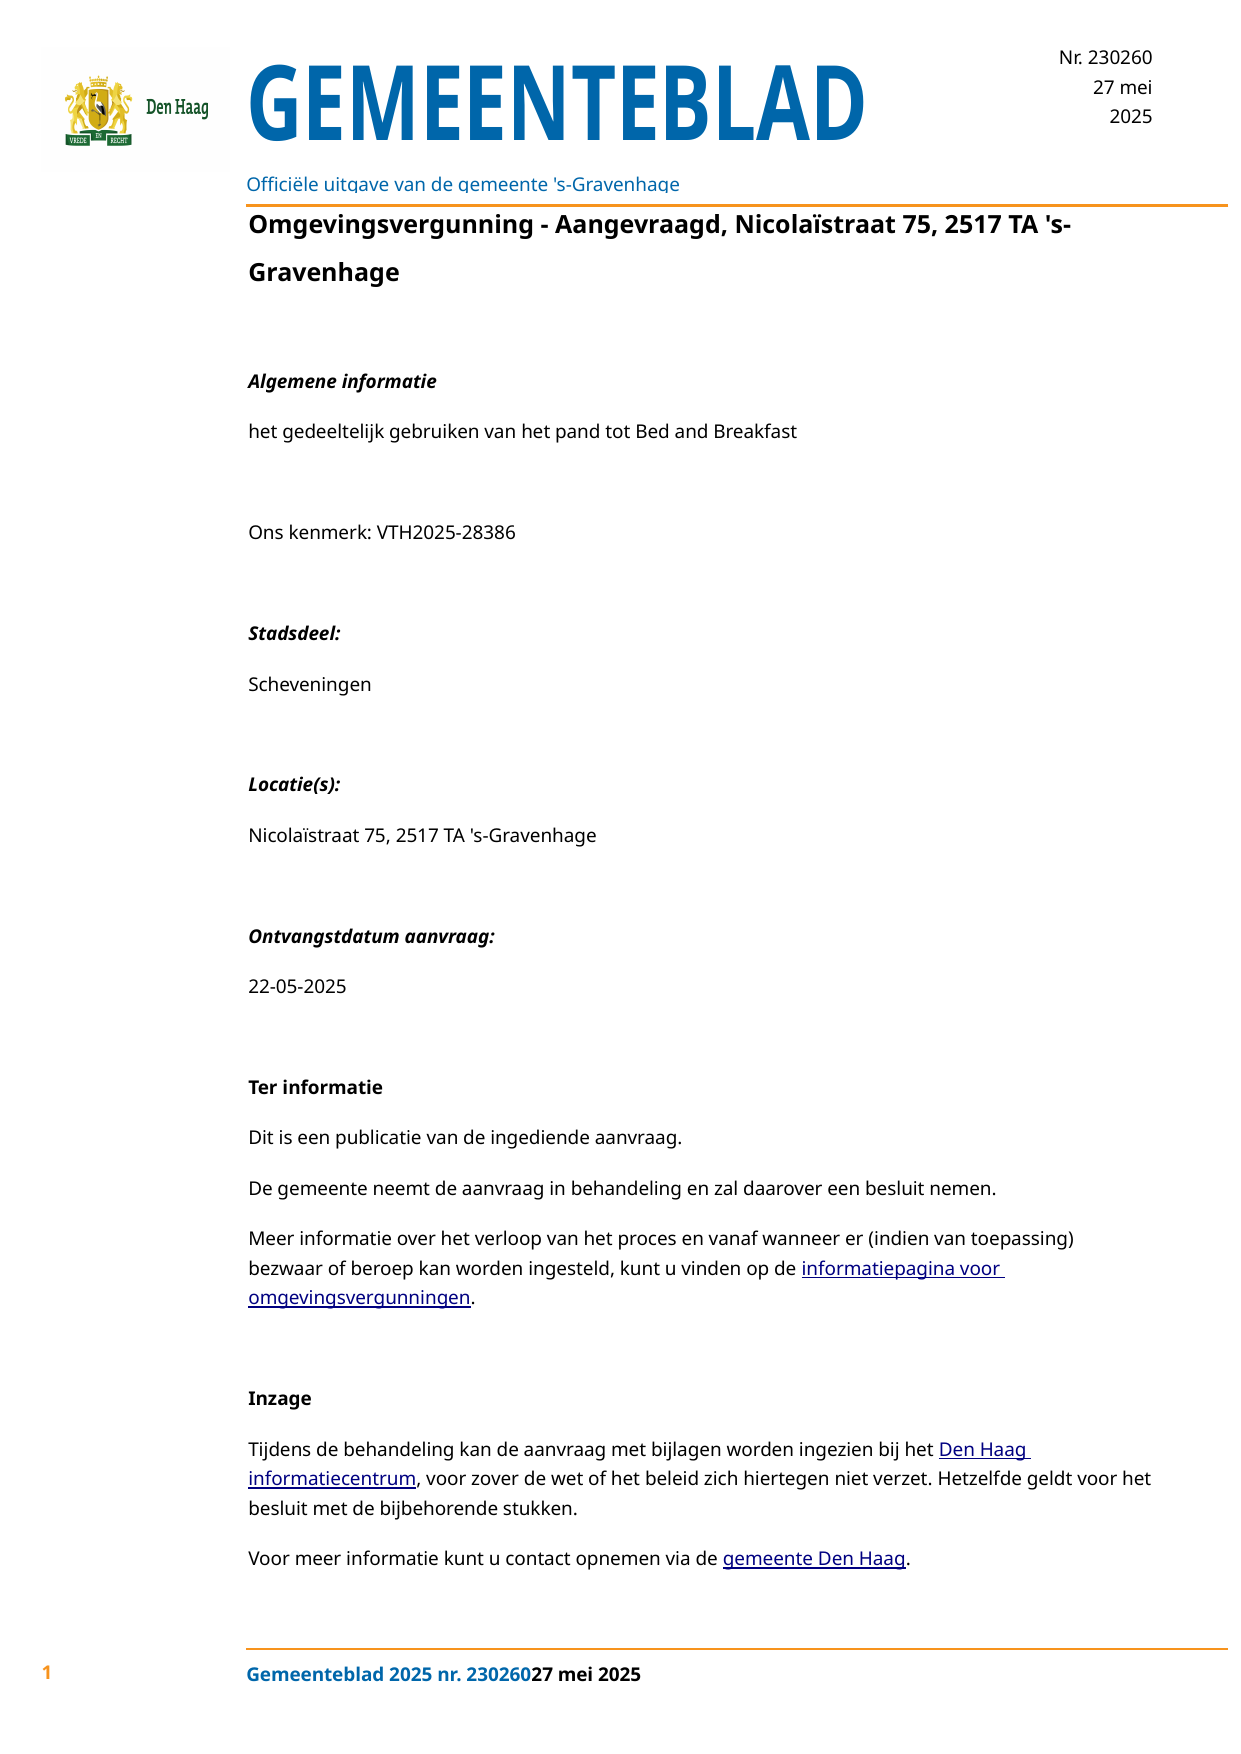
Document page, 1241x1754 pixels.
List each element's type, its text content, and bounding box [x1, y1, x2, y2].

text Ontvangstdatum aanvraag: [248, 923, 1152, 949]
text 22-05-2025 [248, 973, 1152, 999]
text Algemene informatie [248, 368, 1152, 394]
text Stadsdeel: [248, 620, 1152, 646]
text De gemeente neemt de aanvraag in behandeling en zal daarover een besluit nemen. [248, 1175, 1152, 1201]
text Locatie(s): [248, 772, 1152, 797]
text het gedeeltelijk gebruiken van het pand tot Bed and Breakfast [248, 419, 1152, 444]
text Scheveningen [248, 671, 1152, 697]
text Ter informatie [248, 1074, 1152, 1100]
text Omgevingsvergunning - Aangevraagd, Nicolaïstraat 75, 2517 TA 's-Gravenhage [248, 207, 1152, 288]
text Nicolaïstraat 75, 2517 TA 's-Gravenhage [248, 822, 1152, 848]
text Inzage [248, 1385, 1152, 1411]
text Dit is een publicatie van de ingediende aanvraag. [248, 1124, 1152, 1150]
text Ons kenmerk: VTH2025-28386 [248, 519, 1152, 545]
text Tijdens de behandeling kan de aanvraag met bijlagen worden ingezien bij het Den Haag informatiecentrum, voor zover de wet of het beleid zich hiertegen niet verzet. Hetzelfde geldt voor het besluit met de bijbehorende stukken. [248, 1436, 1152, 1521]
text Voor meer informatie kunt u contact opnemen via de gemeente Den Haag. [248, 1545, 1152, 1571]
picture [41, 47, 231, 172]
text Meer informatie over het verloop van het proces en vanaf wanneer er (indien van toepassing) bezwaar of beroep kan worden ingesteld, kunt u vinden op de informatiepagina voor omgevingsvergunningen. [248, 1225, 1152, 1310]
